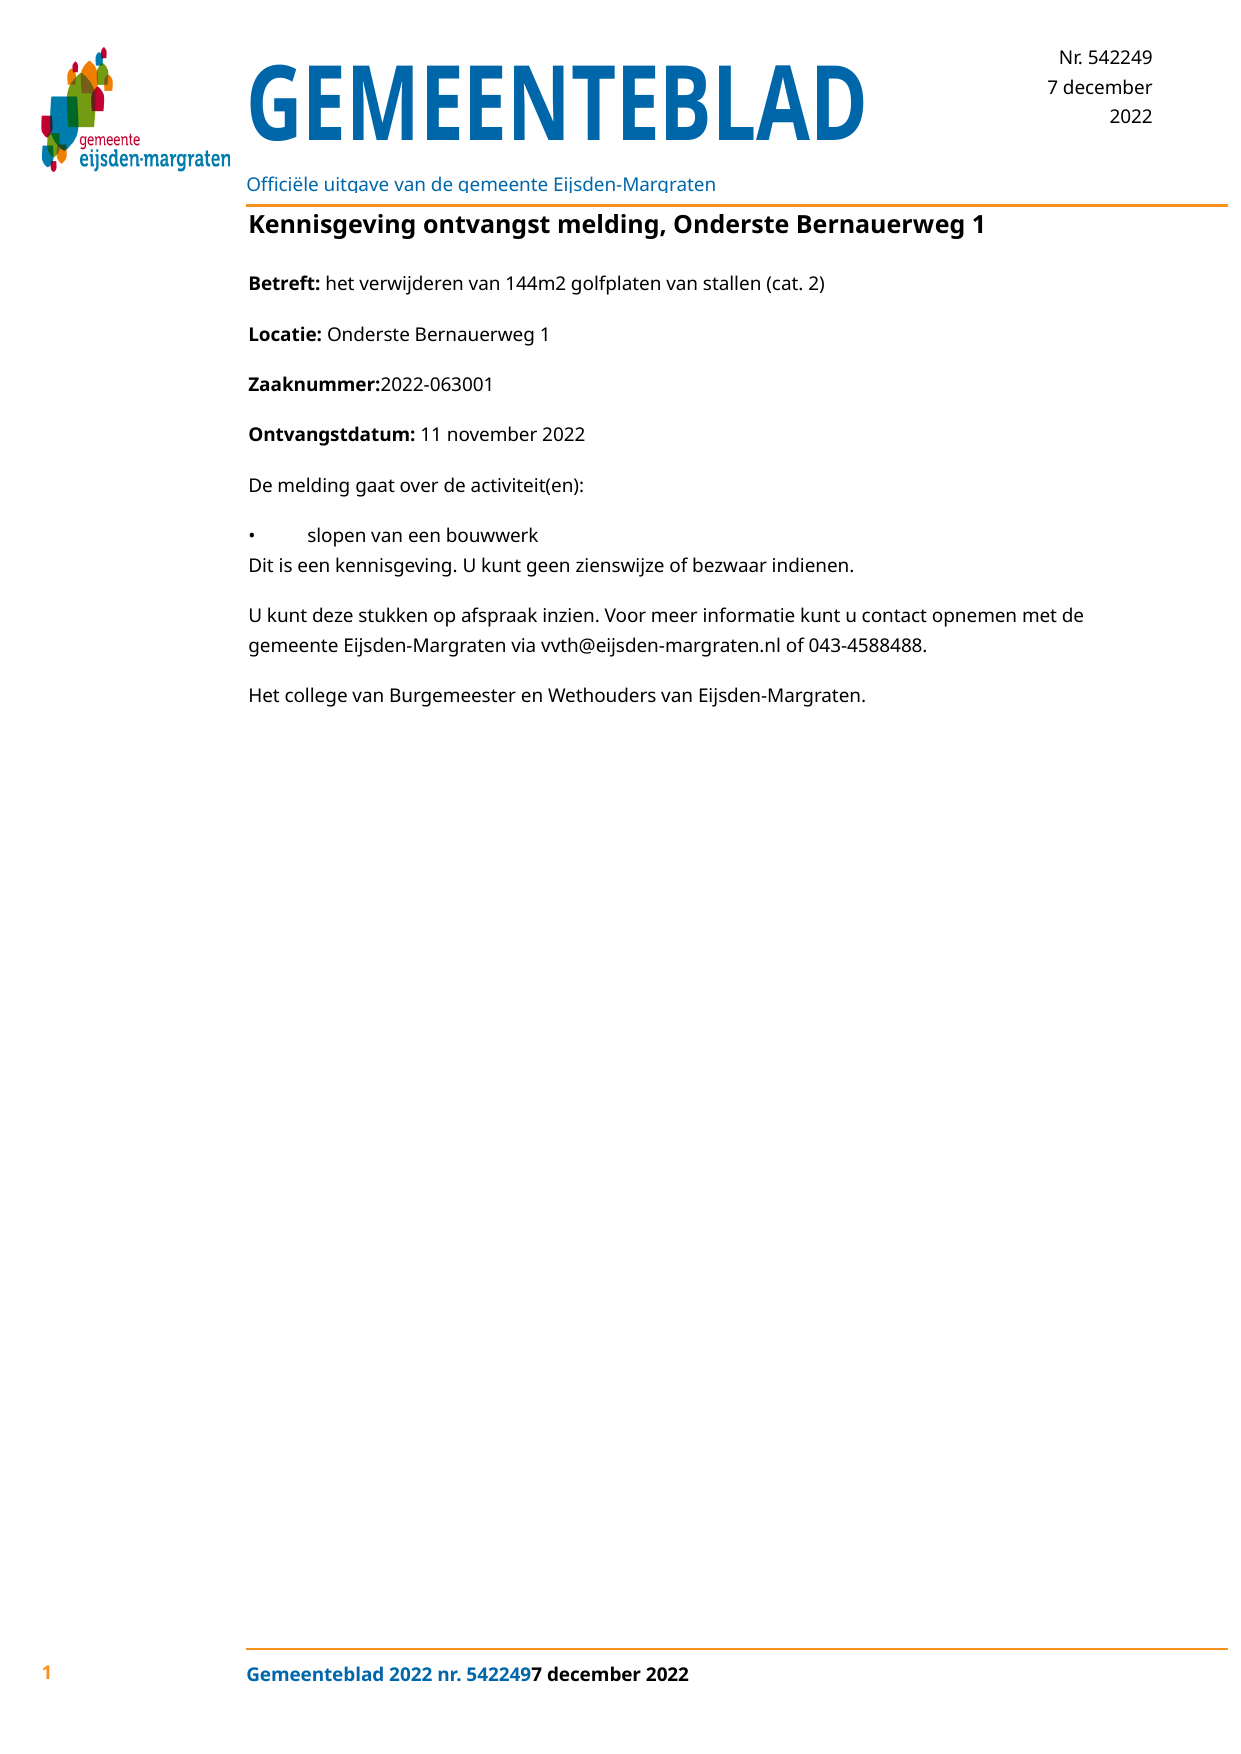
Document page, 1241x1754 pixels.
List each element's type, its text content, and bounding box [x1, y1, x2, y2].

text Locatie: Onderste Bernauerw­eg 1 [248, 321, 1152, 346]
text Het college van Burgemeester en Wethouders van Eijsden-Margraten. [248, 682, 1152, 708]
text Kennisgeving ontvangst melding, Onderste Bernauerw­eg 1 [248, 207, 1152, 241]
text De melding gaat over de activiteit(en): [248, 472, 1152, 498]
text Ontvangstdatum: 11 november 2022 [248, 422, 1152, 447]
text Zaaknummer:2022-063001 [248, 371, 1152, 397]
text Betreft: het verwijderen van 144m2 golfplaten van stallen (cat. 2) [248, 270, 1152, 296]
text Dit is een kennisgeving. U kunt geen zienswijze of bezwaar indienen. [248, 552, 1152, 578]
text U kunt deze stukken op afspraak inzien. Voor meer informatie kunt u contact opnemen met de gemeente Eijsden-Margraten via vvth@eijsden-margraten.nl of 043-4588488. [248, 602, 1152, 658]
picture [41, 47, 231, 172]
list slopen van een bouwwerk [248, 522, 1152, 548]
